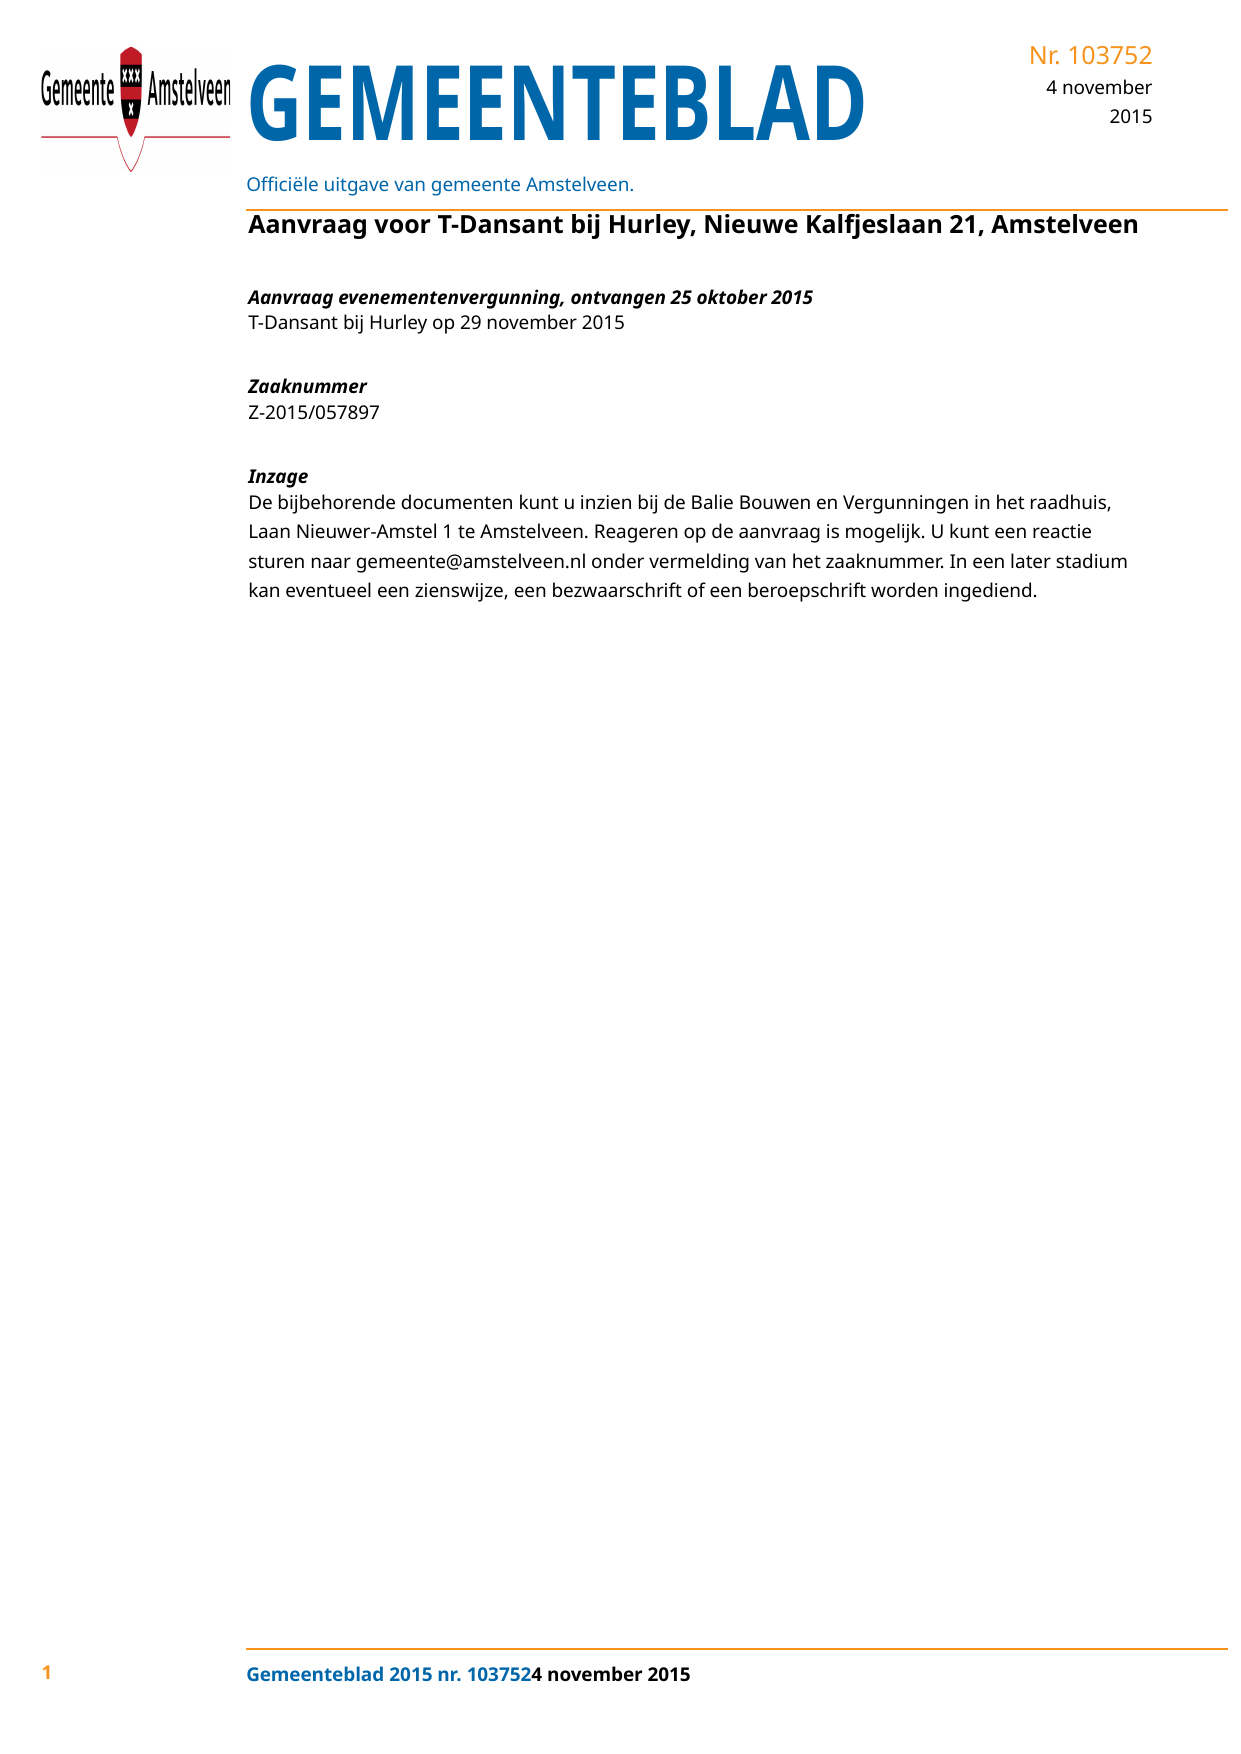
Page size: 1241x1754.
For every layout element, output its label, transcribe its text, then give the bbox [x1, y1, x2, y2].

text De bijbehorende documenten kunt u inzien bij de Balie Bouwen en Vergunningen in het raadhuis, Laan Nieuwer-Amstel 1 te Amstelveen. Reageren op de aanvraag is mogelijk. U kunt een reactie sturen naar gemeente@amstelveen.nl onder vermelding van het zaaknummer. In een later stadium kan eventueel een zienswijze, een bezwaarschrift of een beroepschrift worden ingediend. [248, 489, 1152, 603]
text Aanvraag voor T-Dansant bij Hurley, Nieuwe Kalfjeslaan 21, Amstelveen [248, 211, 1152, 241]
text Aanvraag evenementenvergunning, ontvangen 25 oktober 2015 [248, 284, 1152, 309]
text Inzage [248, 463, 1152, 489]
text Z-2015/057897 [248, 399, 1152, 425]
picture [41, 47, 231, 172]
text T-Dansant bij Hurley op 29 november 2015 [248, 309, 1152, 335]
text Zaaknummer [248, 373, 1152, 399]
